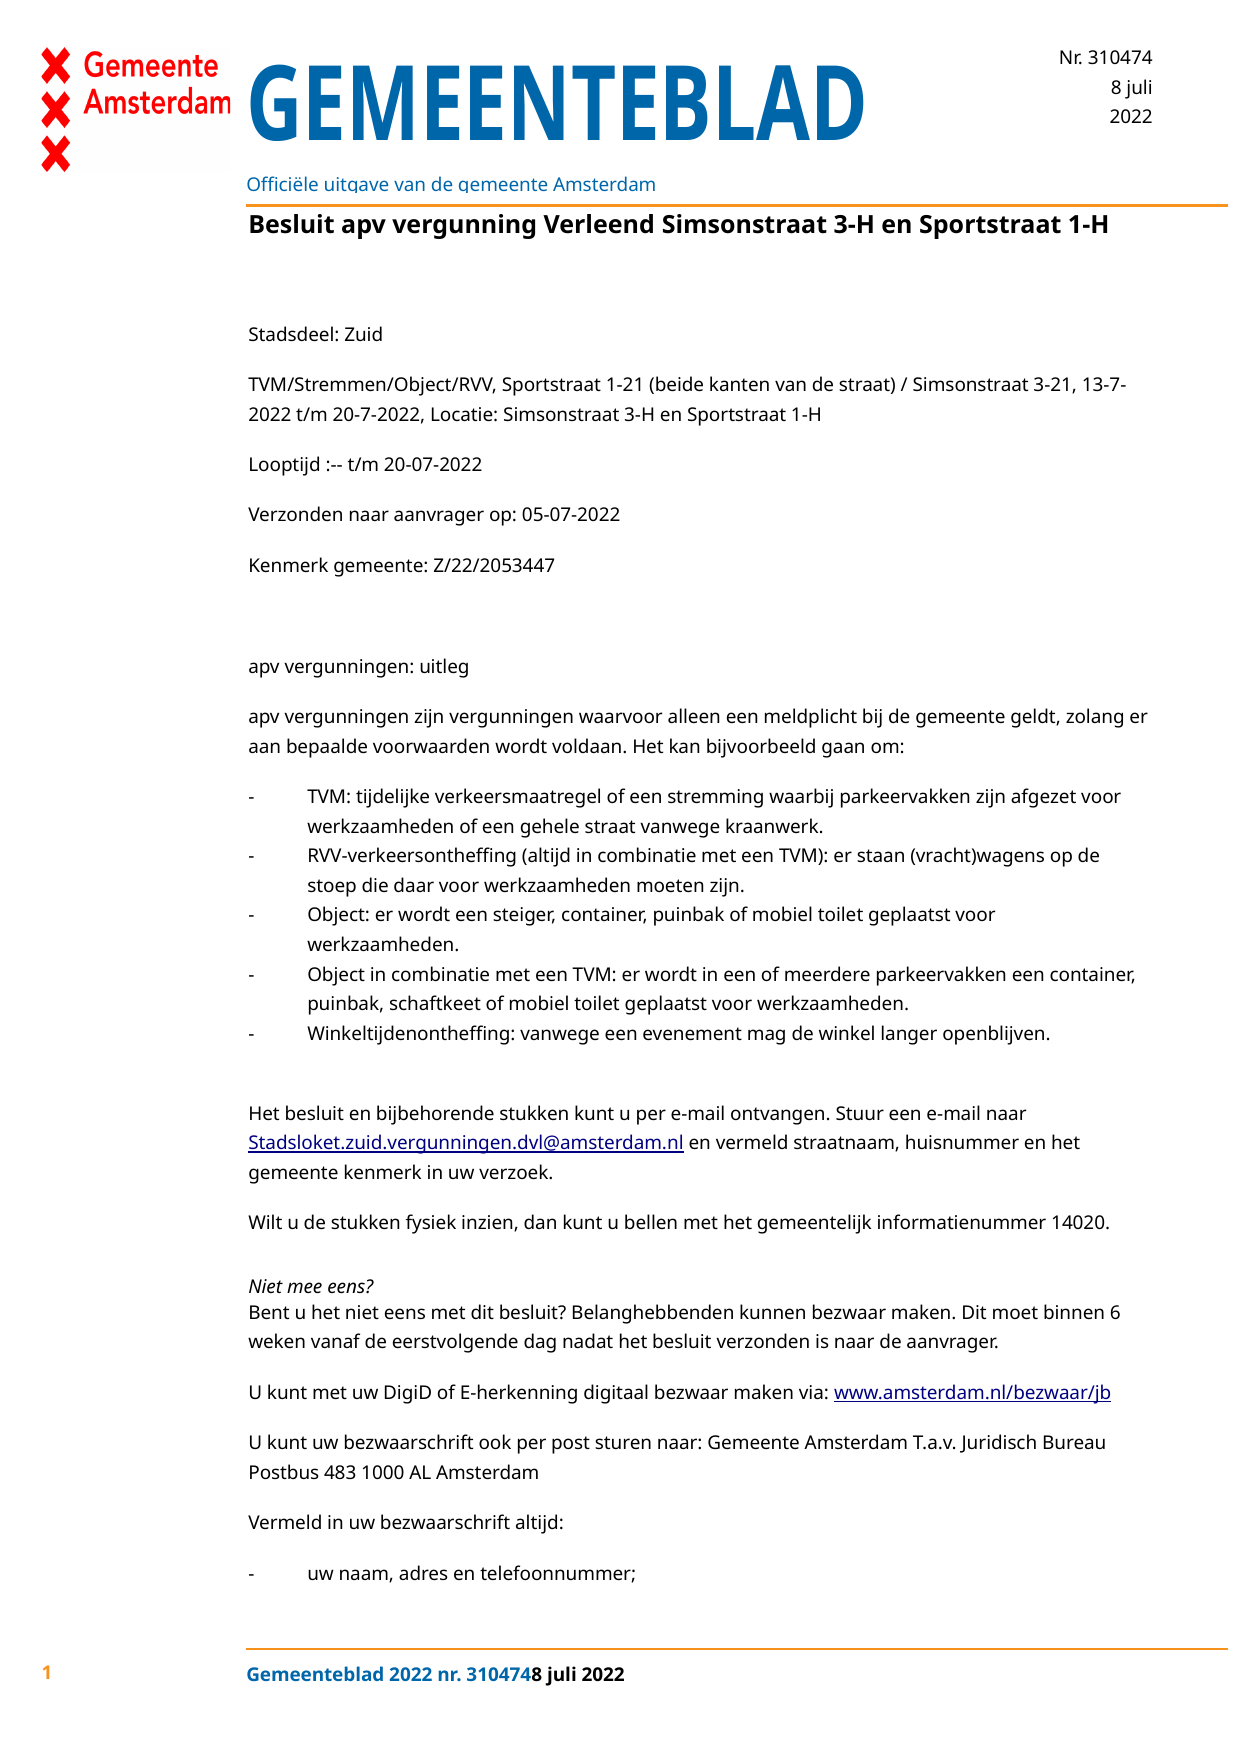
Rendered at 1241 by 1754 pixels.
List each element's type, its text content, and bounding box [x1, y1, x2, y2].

text apv vergunningen zijn vergunningen waarvoor alleen een meldplicht bij de gemeente geldt, zolang er aan bepaalde voorwaarden wordt voldaan. Het kan bijvoorbeeld gaan om: [248, 703, 1152, 758]
list RVV-verkeersontheffing (altijd in combinatie met een TVM): er staan (vracht)wagens op de stoep die daar voor werkzaamheden moeten zijn. [248, 842, 1152, 898]
text Vermeld in uw bezwaarschrift altijd: [248, 1509, 1152, 1535]
text apv vergunningen: uitleg [248, 653, 1152, 678]
text Niet mee eens? [248, 1273, 1152, 1299]
text TVM/Stremmen/Object/RVV, Sportstraat 1-21 (beide kanten van de straat) / Simsonstraat 3-21, 13-7-2022 t/m 20-7-2022, Locatie: Simsonstraat 3-H en Sportstraat 1-H [248, 371, 1152, 426]
picture [41, 47, 231, 172]
text Verzonden naar aanvrager op: 05-07-2022 [248, 502, 1152, 527]
text Besluit apv vergunning Verleend Simsonstraat 3-H en Sportstraat 1-H [248, 207, 1152, 241]
text Het besluit en bijbehorende stukken kunt u per e-mail ontvangen. Stuur een e-mail naar Stadsloket.zuid.vergunningen.dvl@amsterdam.nl en vermeld straatnaam, huisnummer en het gemeente kenmerk in uw verzoek. [248, 1100, 1152, 1185]
list TVM: tijdelijke verkeersmaatregel of een stremming waarbij parkeervakken zijn afgezet voor werkzaamheden of een gehele straat vanwege kraanwerk. [248, 783, 1152, 838]
list Object: er wordt een steiger, container, puinbak of mobiel toilet geplaatst voor werkzaamheden. [248, 902, 1152, 957]
text U kunt uw bezwaarschrift ook per post sturen naar: Gemeente Amsterdam T.a.v. Juridisch Bureau Postbus 483 1000 AL Amsterdam [248, 1429, 1152, 1485]
text Looptijd :-- t/m 20-07-2022 [248, 451, 1152, 477]
text Stadsdeel: Zuid [248, 321, 1152, 346]
text U kunt met uw DigiD of E-herkenning digitaal bezwaar maken via: www.amsterdam.nl/bezwaar/jb [248, 1379, 1152, 1405]
list Winkeltijdenontheffing: vanwege een evenement mag de winkel langer openblijven. [248, 1020, 1152, 1046]
text Kenmerk gemeente: Z/22/2053447 [248, 552, 1152, 578]
text Wilt u de stukken fysiek inzien, dan kunt u bellen met het gemeentelijk informatienummer 14020. [248, 1209, 1152, 1235]
text Bent u het niet eens met dit besluit? Belanghebbenden kunnen bezwaar maken. Dit moet binnen 6 weken vanaf de eerstvolgende dag nadat het besluit verzonden is naar de aanvrager. [248, 1299, 1152, 1354]
list uw naam, adres en telefoonnummer; [248, 1560, 1152, 1586]
list Object in combinatie met een TVM: er wordt in een of meerdere parkeervakken een container, puinbak, schaftkeet of mobiel toilet geplaatst voor werkzaamheden. [248, 961, 1152, 1016]
